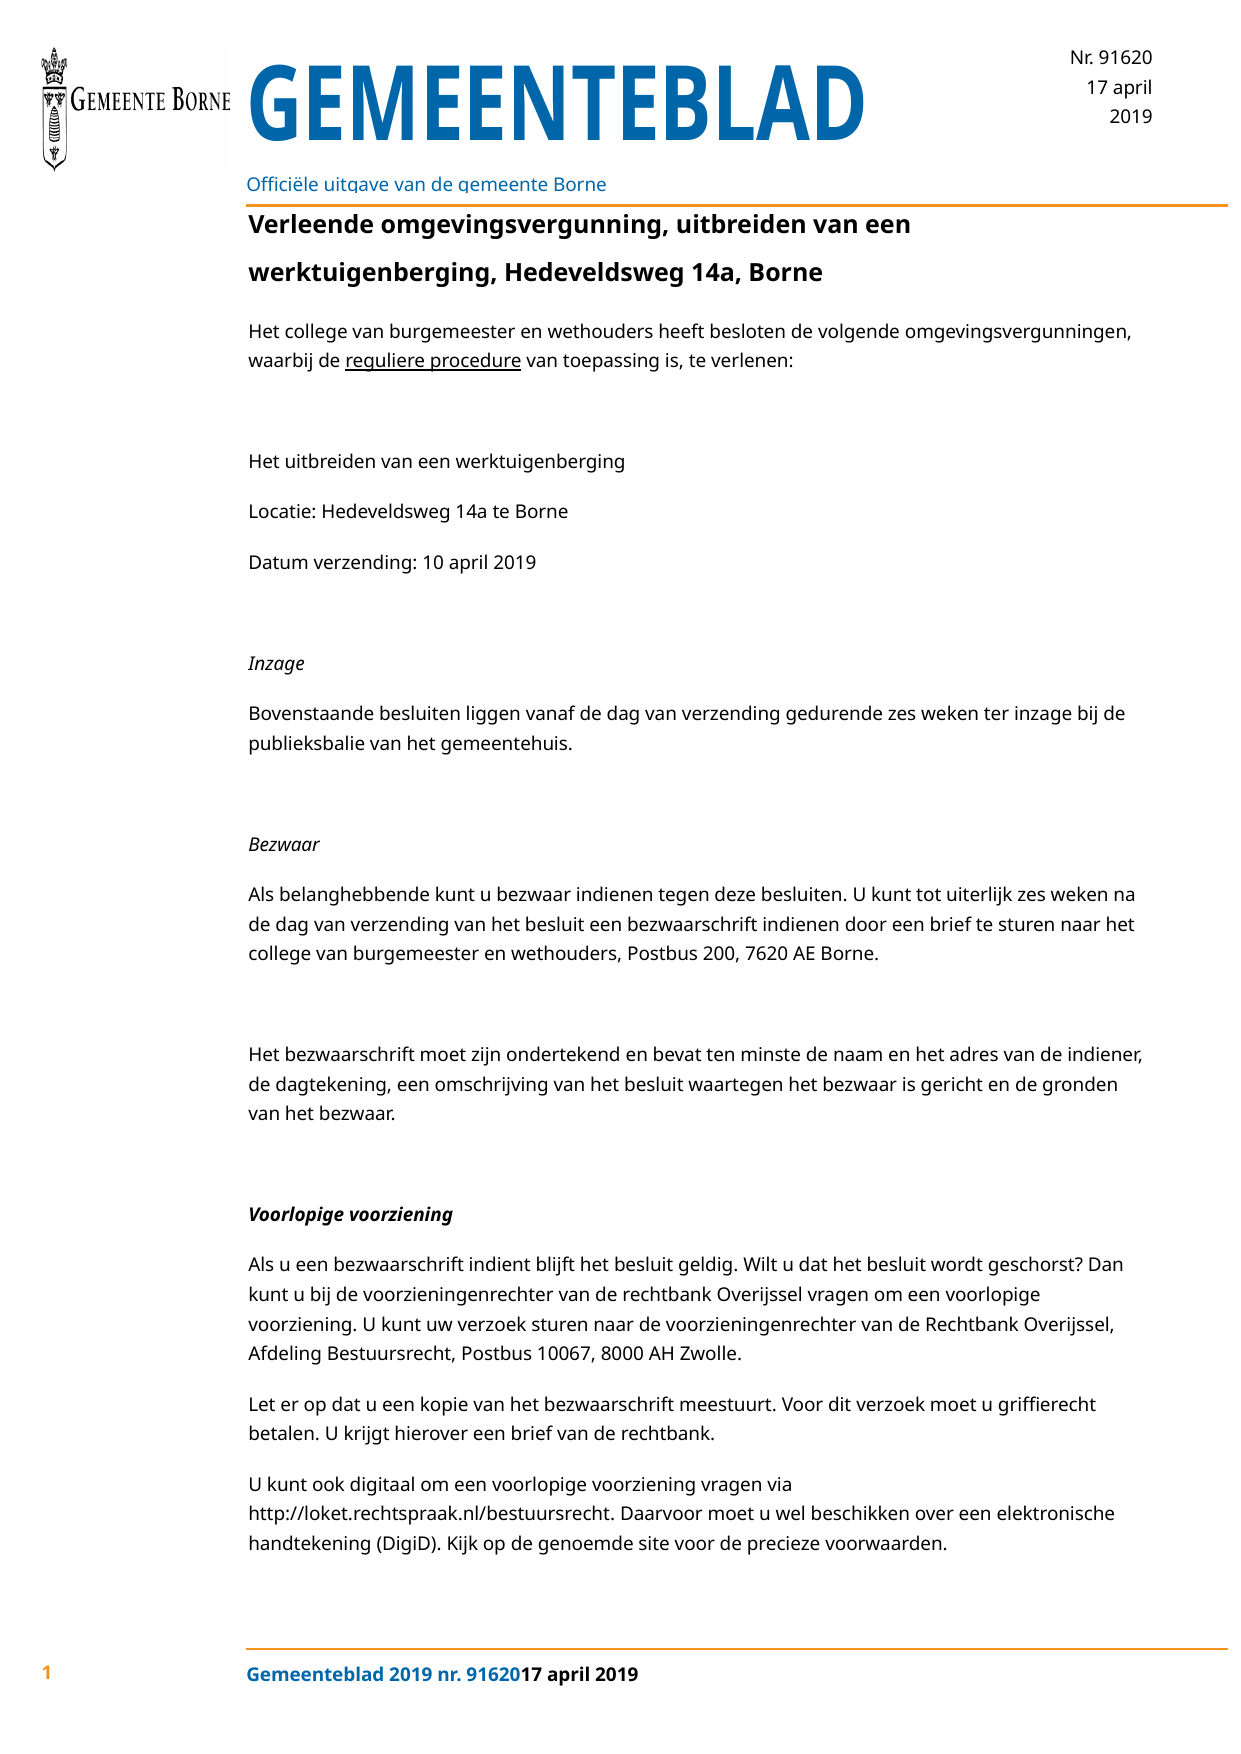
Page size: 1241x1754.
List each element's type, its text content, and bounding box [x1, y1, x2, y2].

text Voorlopige voorziening [248, 1201, 1152, 1227]
text Inzage [248, 650, 1152, 676]
text Het college van burgemeester en wethouders heeft besloten de volgende omgevingsvergunningen, waarbij de reguliere procedure van toepassing is, te verlenen: [248, 318, 1152, 373]
text Als belanghebbende kunt u bezwaar indienen tegen deze besluiten. U kunt tot uiterlijk zes weken na de dag van verzending van het besluit een bezwaarschrift indienen door een brief te sturen naar het college van burgemeester en wethouders, Postbus 200, 7620 AE Borne. [248, 881, 1152, 966]
text Het bezwaarschrift moet zijn ondertekend en bevat ten minste de naam en het adres van de indiener, de dagtekening, een omschrijving van het besluit waartegen het bezwaar is gericht en de gronden van het bezwaar. [248, 1041, 1152, 1126]
text Locatie: Hedeveldsweg 14a te Borne [248, 499, 1152, 524]
text Als u een bezwaarschrift indient blijft het besluit geldig. Wilt u dat het besluit wordt geschorst? Dan kunt u bij de voorzieningenrechter van de rechtbank Overijssel vragen om een voorlopige voorziening. U kunt uw verzoek sturen naar de voorzieningenrechter van de Rechtbank Overijssel, Afdeling Bestuursrecht, Postbus 10067, 8000 AH Zwolle. [248, 1252, 1152, 1366]
text Verleende omgevingsvergunning, uitbreiden van een werktuigenberging, Hedeveldsweg 14a, Borne [248, 207, 1152, 288]
picture [41, 47, 231, 172]
text Datum verzending: 10 april 2019 [248, 549, 1152, 575]
text Bezwaar [248, 831, 1152, 857]
text U kunt ook digitaal om een voorlopige voorziening vragen via http://loket.rechtspraak.nl/bestuursrecht. Daarvoor moet u wel beschikken over een elektronische handtekening (DigiD). Kijk op de genoemde site voor de precieze voorwaarden. [248, 1471, 1152, 1556]
text Het uitbreiden van een werktuigenberging [248, 448, 1152, 474]
text Bovenstaande besluiten liggen vanaf de dag van verzending gedurende zes weken ter inzage bij de publieksbalie van het gemeentehuis. [248, 700, 1152, 756]
text Let er op dat u een kopie van het bezwaarschrift meestuurt. Voor dit verzoek moet u griffierecht betalen. U krijgt hierover een brief van de rechtbank. [248, 1391, 1152, 1446]
